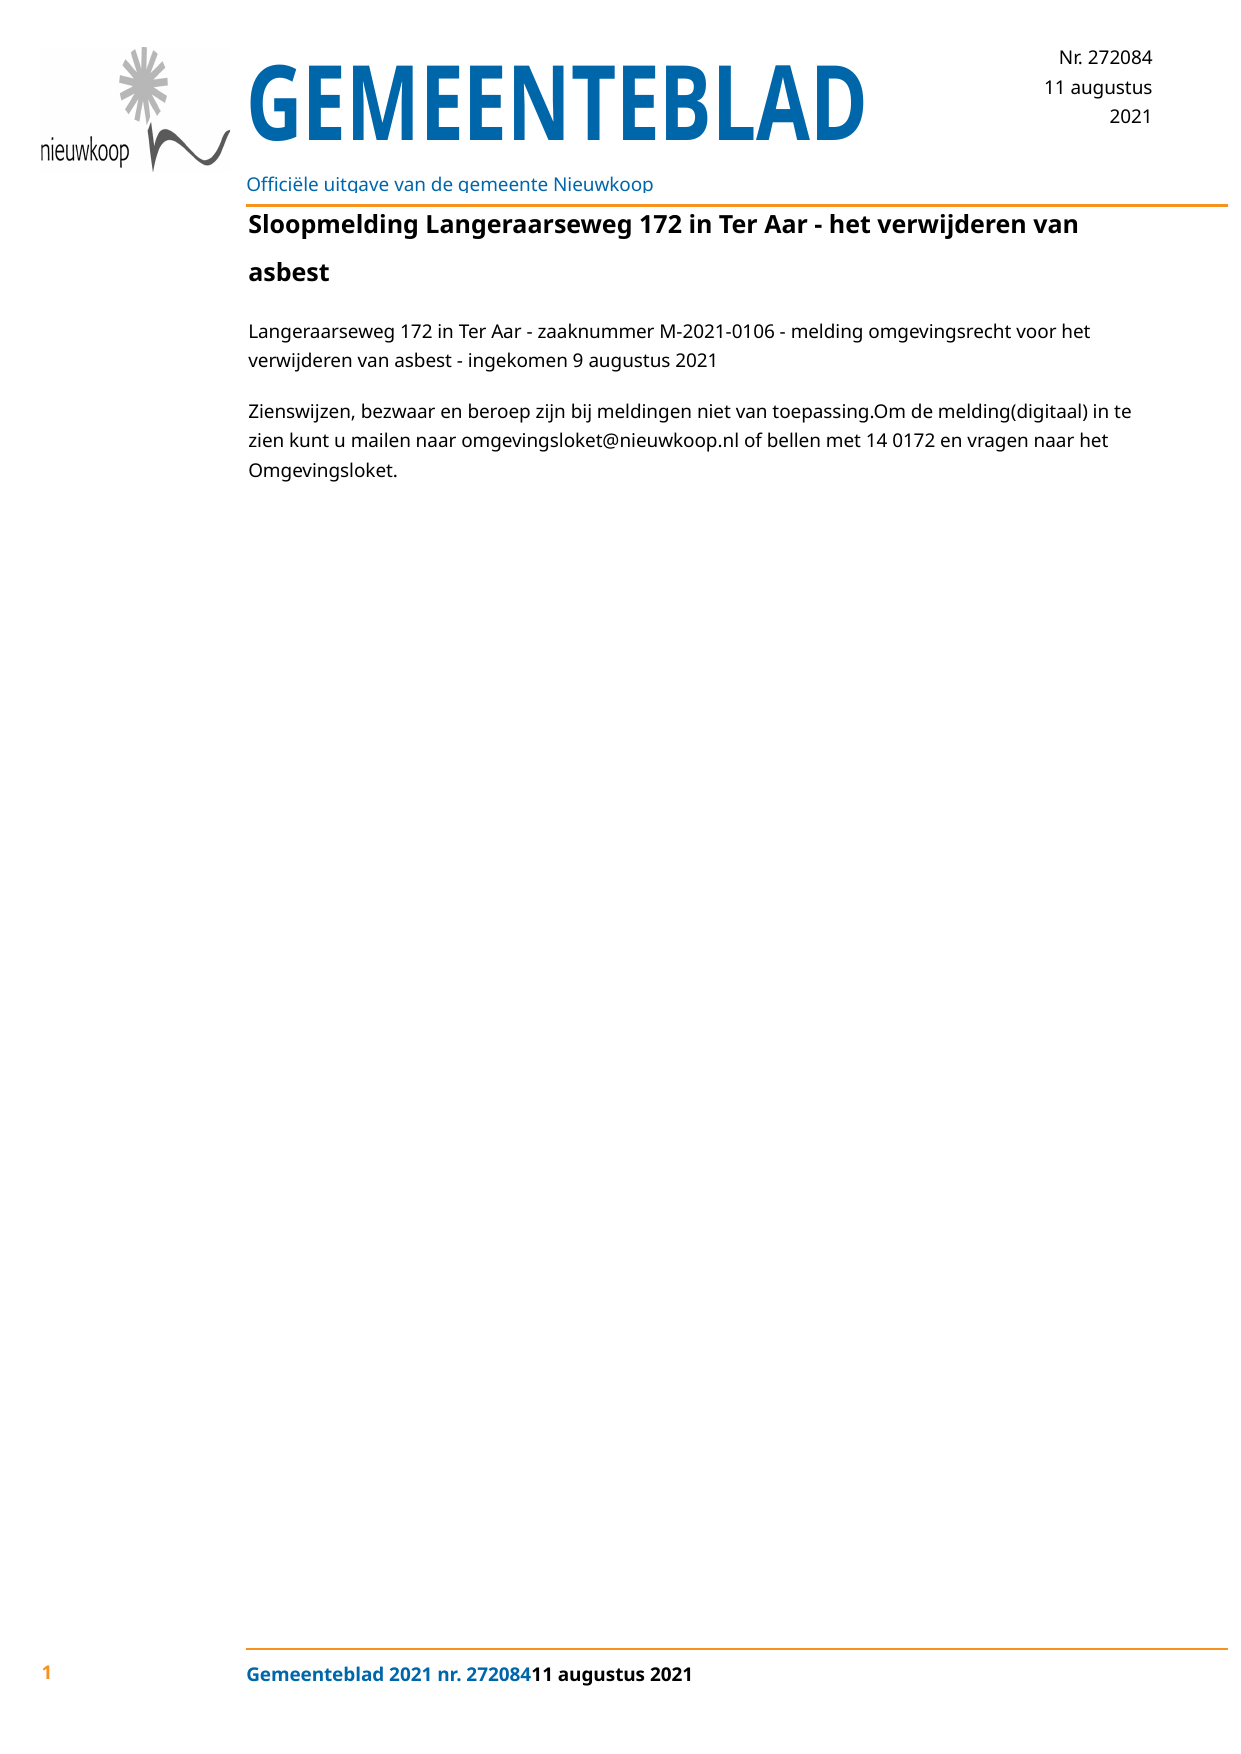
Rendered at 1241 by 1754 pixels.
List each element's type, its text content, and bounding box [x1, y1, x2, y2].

text Langeraarseweg 172 in Ter Aar - zaaknummer M-2021-0106 - melding omgevingsrecht voor het verwijderen van asbest - ingekomen 9 augustus 2021 [248, 318, 1152, 373]
text Zienswijzen, bezwaar en beroep zijn bij meldingen niet van toepassing.Om de melding(digitaal) in te zien kunt u mailen naar omgevingsloket@nieuwkoop.nl of bellen met 14 0172 en vragen naar het Omgevingsloket. [248, 398, 1152, 483]
picture [41, 47, 231, 172]
text Sloopmelding Langeraarseweg 172 in Ter Aar - het verwijderen van asbest [248, 207, 1152, 288]
